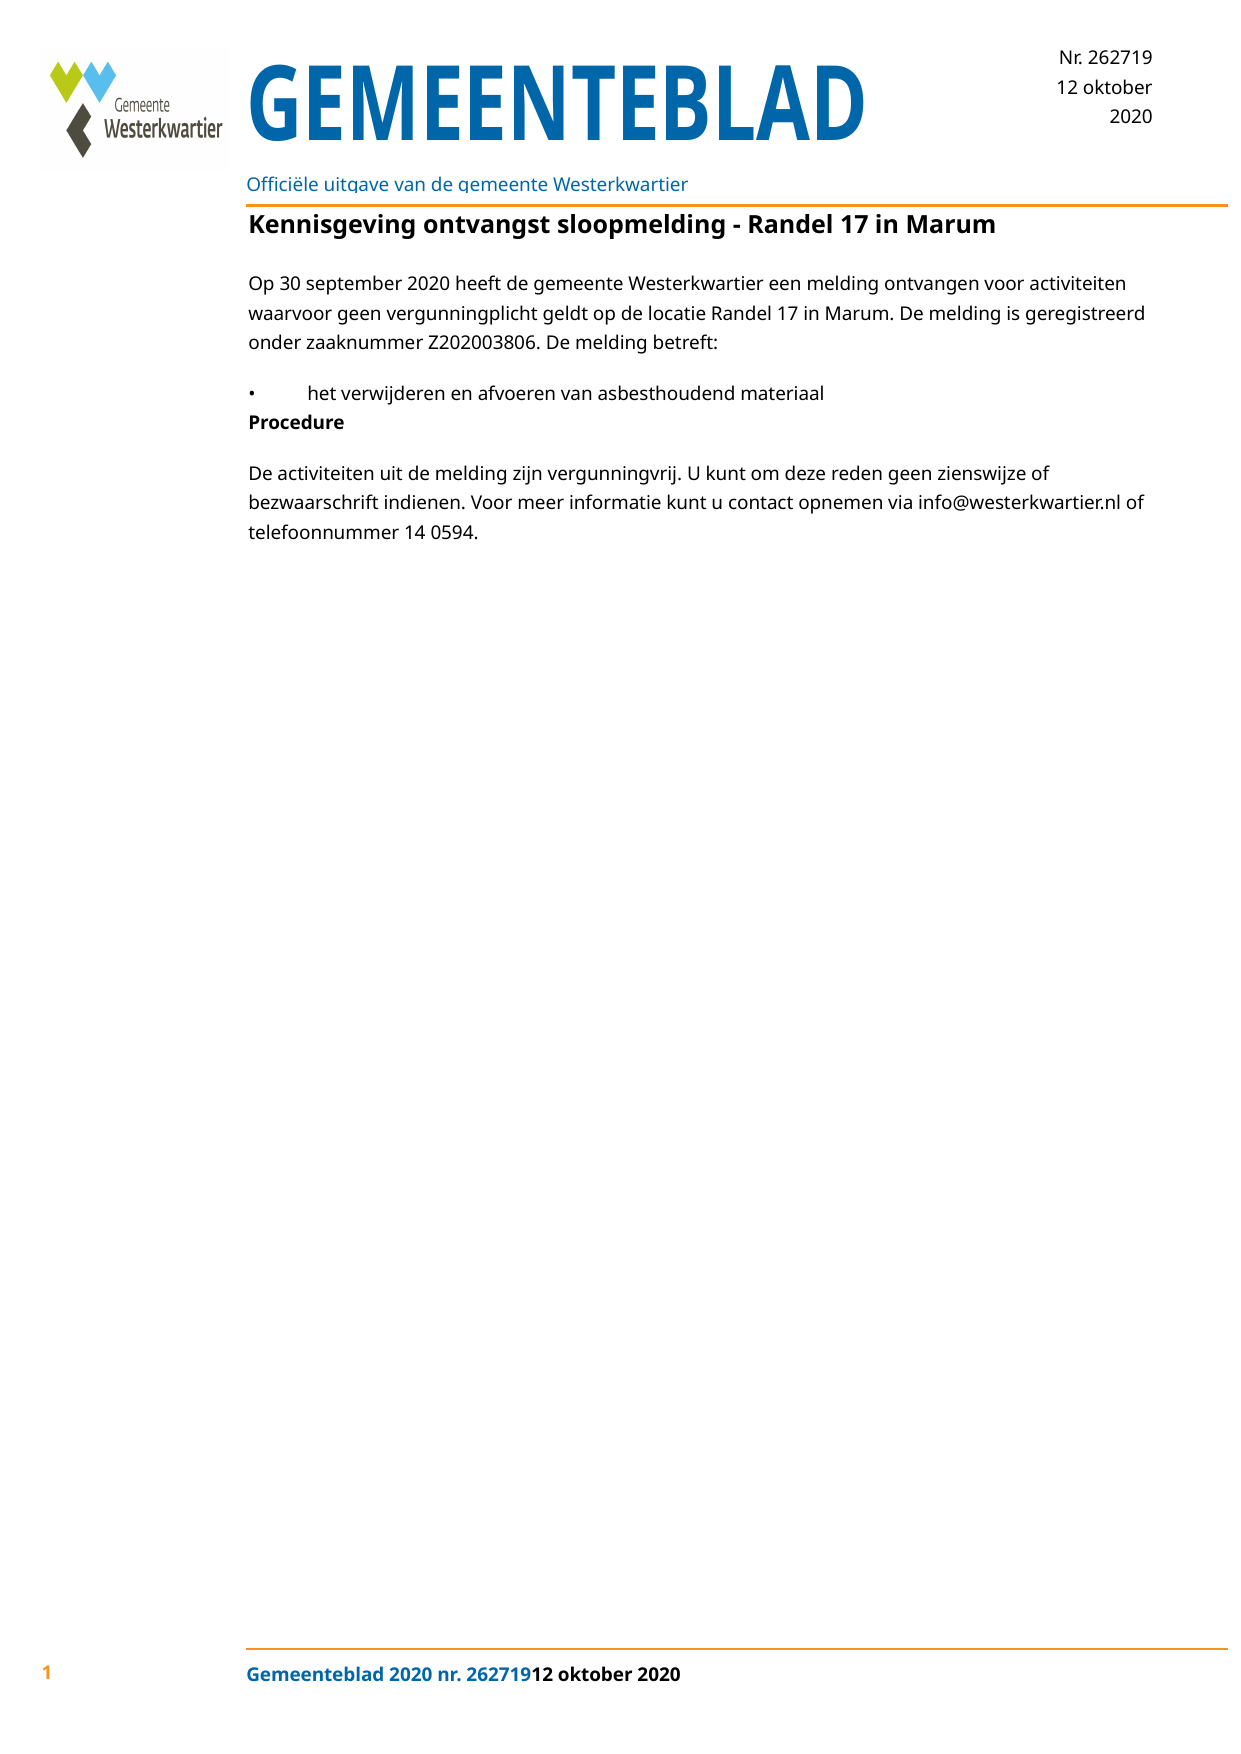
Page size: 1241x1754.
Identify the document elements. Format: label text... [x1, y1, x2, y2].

list het verwijderen en afvoeren van asbesthoudend materiaal [248, 380, 1152, 406]
text De activiteiten uit de melding zijn vergunningvrij. U kunt om deze reden geen zienswijze of bezwaarschrift indienen. Voor meer informatie kunt u contact opnemen via info@westerkwartier.nl of telefoonnummer 14 0594. [248, 460, 1152, 545]
text Kennisgeving ontvangst sloopmelding - Randel 17 in Marum [248, 207, 1152, 241]
text Op 30 september 2020 heeft de gemeente Westerkwartier een melding ontvangen voor activiteiten waarvoor geen vergunningplicht geldt op de locatie Randel 17 in Marum. De melding is geregistreerd onder zaaknummer Z202003806. De melding betreft: [248, 270, 1152, 355]
text Procedure [248, 409, 1152, 435]
picture [41, 47, 231, 172]
